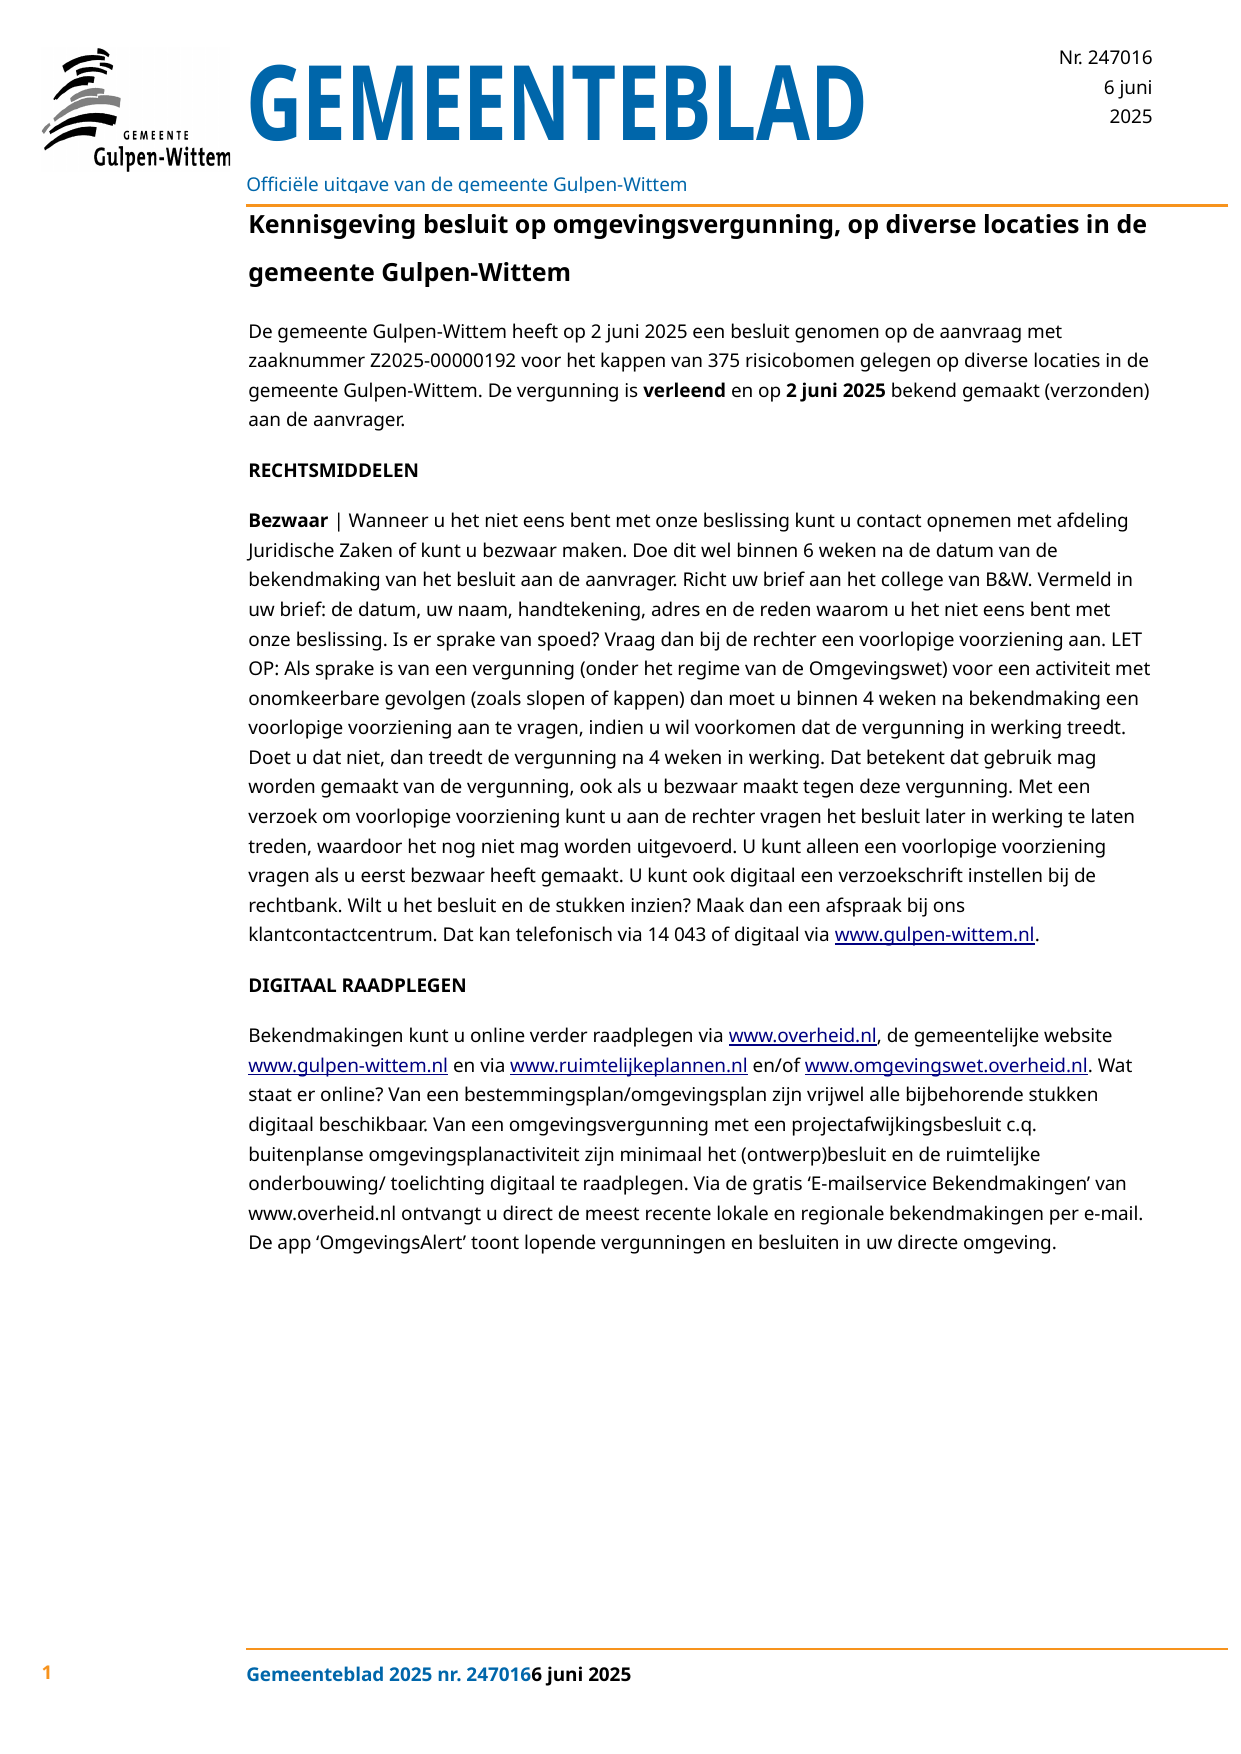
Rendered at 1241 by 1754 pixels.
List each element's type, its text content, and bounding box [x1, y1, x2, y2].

text De gemeente Gulpen-Wittem heeft op 2 juni 2025 een besluit genomen op de aanvraag met zaaknummer Z2025-00000192 voor het kappen van 375 risicobomen gelegen op diverse locaties in de gemeente Gulpen-Wittem. De vergunning is verleend en op 2 juni 2025 bekend gemaakt (verzonden) aan de aanvrager. [248, 318, 1152, 432]
text RECHTSMIDDELEN [248, 457, 1152, 483]
text DIGITAAL RAADPLEGEN [248, 972, 1152, 998]
text Bekendmakingen kunt u online verder raadplegen via www.overheid.nl, de gemeentelijke website www.gulpen-wittem.nl en via www.ruimtelijkeplannen.nl en/of www.omgevingswet.overheid.nl. Wat staat er online? Van een bestemmingsplan/omgevingsplan zijn vrijwel alle bijbehorende stukken digitaal beschikbaar. Van een omgevingsvergunning met een projectafwijkingsbesluit c.q. buitenplanse omgevingsplanactiviteit zijn minimaal het (ontwerp)besluit en de ruimtelijke onderbouwing/ toelichting digitaal te raadplegen. Via de gratis ‘E-mailservice Bekendmakingen’ van www.overheid.nl ontvangt u direct de meest recente lokale en regionale bekendmakingen per e-mail. De app ‘OmgevingsAlert’ toont lopende vergunningen en besluiten in uw directe omgeving. [248, 1022, 1152, 1255]
text Bezwaar | Wanneer u het niet eens bent met onze beslissing kunt u contact opnemen met afdeling Juridische Zaken of kunt u bezwaar maken. Doe dit wel binnen 6 weken na de datum van de bekendmaking van het besluit aan de aanvrager. Richt uw brief aan het college van B&W. Vermeld in uw brief: de datum, uw naam, handtekening, adres en de reden waarom u het niet eens bent met onze beslissing. Is er sprake van spoed? Vraag dan bij de rechter een voorlopige voorziening aan. LET OP: Als sprake is van een vergunning (onder het regime van de Omgevingswet) voor een activiteit met onomkeerbare gevolgen (zoals slopen of kappen) dan moet u binnen 4 weken na bekendmaking een voorlopige voorziening aan te vragen, indien u wil voorkomen dat de vergunning in werking treedt. Doet u dat niet, dan treedt de vergunning na 4 weken in werking. Dat betekent dat gebruik mag worden gemaakt van de vergunning, ook als u bezwaar maakt tegen deze vergunning. Met een verzoek om voorlopige voorziening kunt u aan de rechter vragen het besluit later in werking te laten treden, waardoor het nog niet mag worden uitgevoerd. U kunt alleen een voorlopige voorziening vragen als u eerst bezwaar heeft gemaakt. U kunt ook digitaal een verzoekschrift instellen bij de rechtbank. Wilt u het besluit en de stukken inzien? Maak dan een afspraak bij ons klantcontactcentrum. Dat kan telefonisch via 14 043 of digitaal via www.gulpen-wittem.nl. [248, 507, 1152, 947]
text Kennisgeving besluit op omgevingsvergunning, op diverse locaties in de gemeente Gulpen-Wittem [248, 207, 1152, 288]
picture [41, 47, 231, 172]
